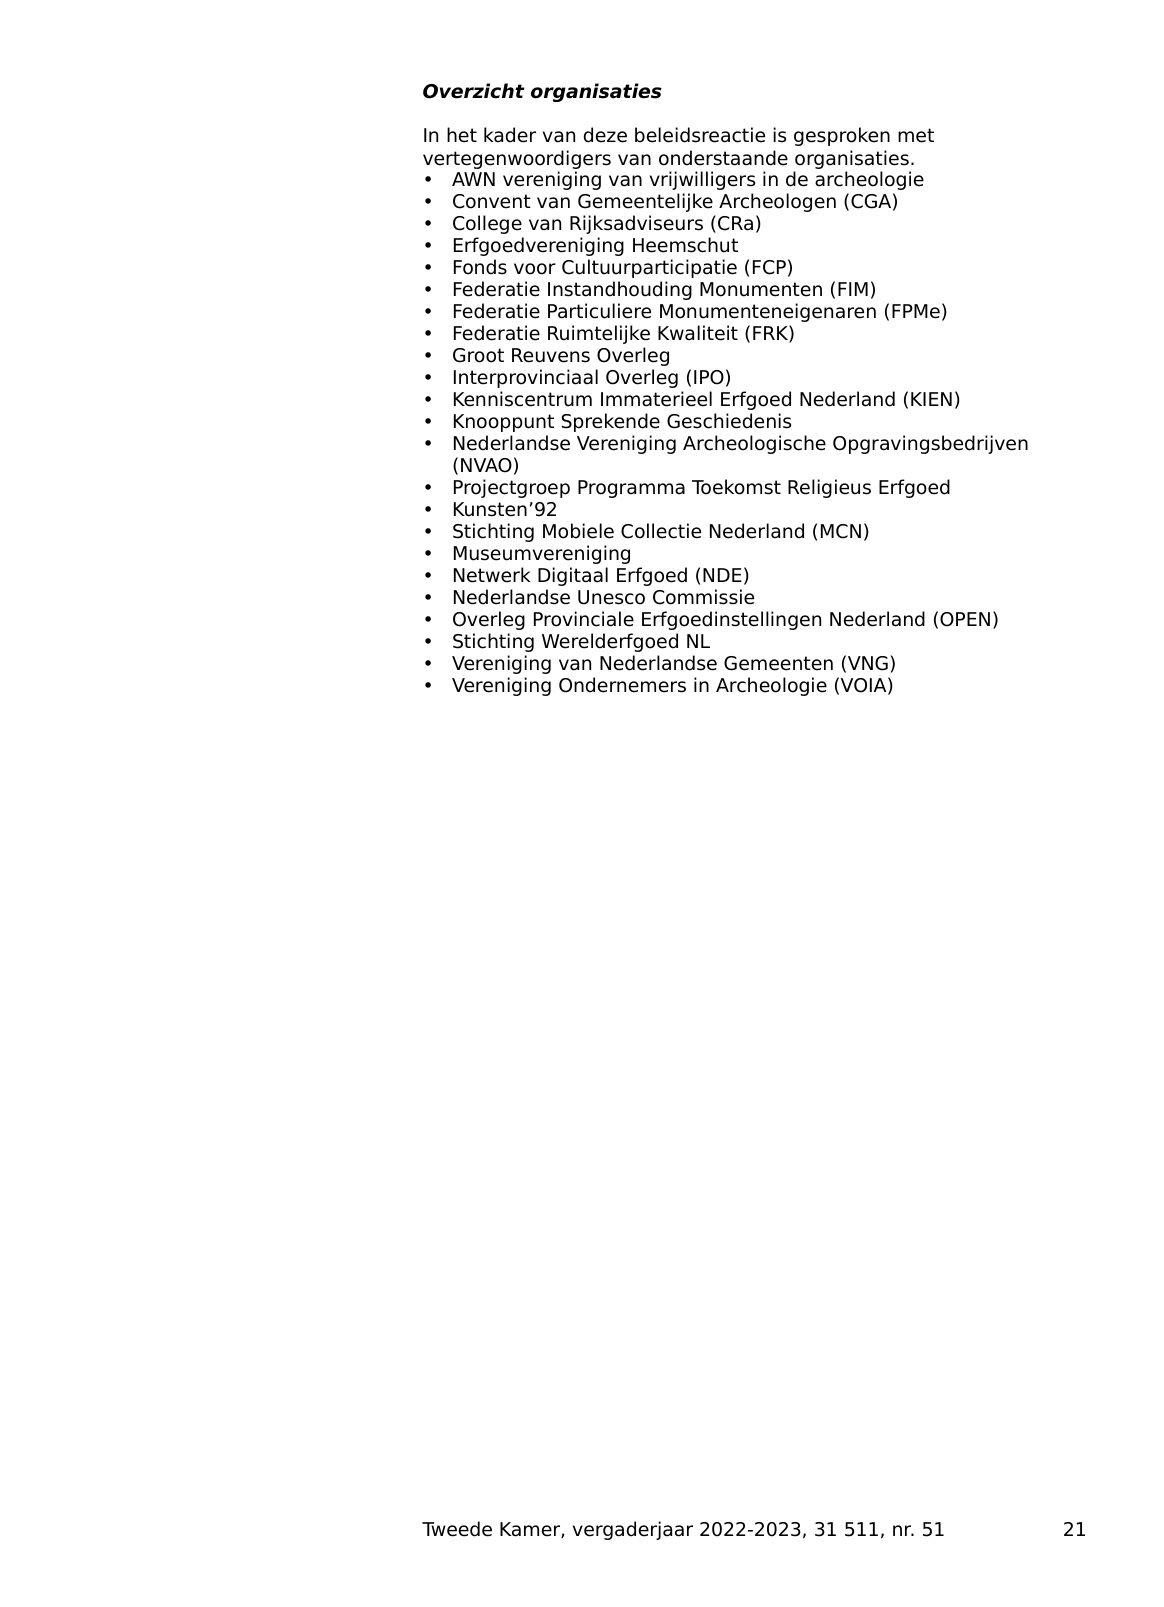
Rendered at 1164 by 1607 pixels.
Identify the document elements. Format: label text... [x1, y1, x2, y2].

text In het kader van deze beleidsreactie is gesproken met vertegenwoordigers van onderstaande organisaties. [422, 125, 1087, 169]
text • Kenniscentrum Immaterieel Erfgoed Nederland (KIEN) [422, 389, 1087, 411]
text • Nederlandse Vereniging Archeologische Opgravingsbedrijven (NVAO) [422, 433, 1087, 477]
text • Interprovinciaal Overleg (IPO) [422, 367, 1087, 389]
text • Projectgroep Programma Toekomst Religieus Erfgoed [422, 477, 1087, 499]
text • Erfgoedvereniging Heemschut [422, 235, 1087, 257]
text • Convent van Gemeentelijke Archeologen (CGA) [422, 191, 1087, 213]
text • Museumvereniging [422, 543, 1087, 565]
text • AWN vereniging van vrijwilligers in de archeologie [422, 169, 1087, 191]
text • Federatie Instandhouding Monumenten (FIM) [422, 279, 1087, 301]
text • Nederlandse Unesco Commissie [422, 587, 1087, 609]
subtitle Overzicht organisaties [422, 81, 1087, 103]
text • Federatie Ruimtelijke Kwaliteit (FRK) [422, 323, 1087, 345]
text • Fonds voor Cultuurparticipatie (FCP) [422, 257, 1087, 279]
text • Overleg Provinciale Erfgoedinstellingen Nederland (OPEN) [422, 609, 1087, 631]
text • Netwerk Digitaal Erfgoed (NDE) [422, 565, 1087, 587]
text • Stichting Werelderfgoed NL [422, 631, 1087, 653]
text • Knooppunt Sprekende Geschiedenis [422, 411, 1087, 433]
text • College van Rijksadviseurs (CRa) [422, 213, 1087, 235]
text • Kunsten’92 [422, 499, 1087, 521]
text • Stichting Mobiele Collectie Nederland (MCN) [422, 521, 1087, 543]
text • Federatie Particuliere Monumenteneigenaren (FPMe) [422, 301, 1087, 323]
text • Vereniging van Nederlandse Gemeenten (VNG) [422, 653, 1087, 675]
text • Vereniging Ondernemers in Archeologie (VOIA) [422, 675, 1087, 697]
text • Groot Reuvens Overleg [422, 345, 1087, 367]
